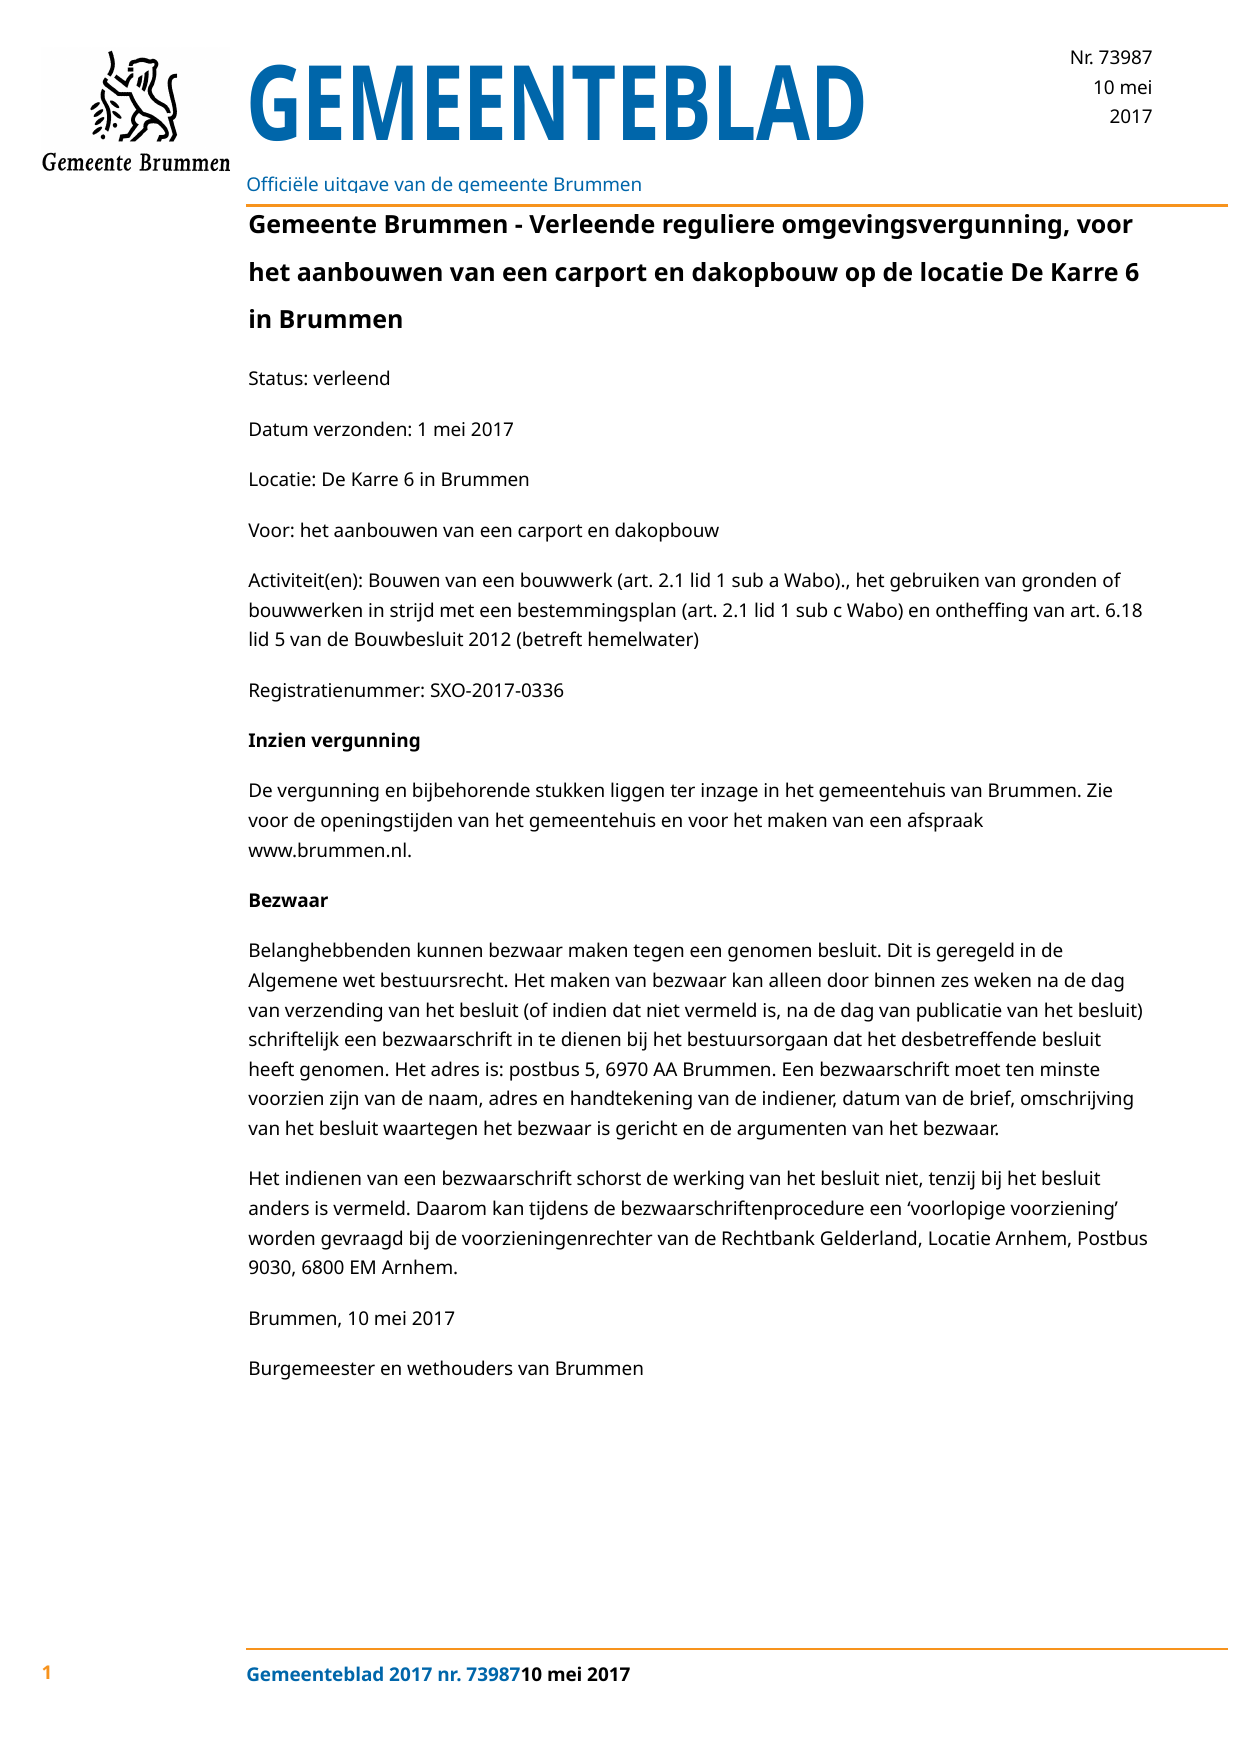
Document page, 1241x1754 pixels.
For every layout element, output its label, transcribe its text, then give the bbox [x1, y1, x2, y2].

text Het indienen van een bezwaarschrift schorst de werking van het besluit niet, tenzij bij het besluit anders is vermeld. Daarom kan tijdens de bezwaarschriftenprocedure een ‘voorlopige voorziening’ worden gevraagd bij de voorzieningenrechter van de Rechtbank Gelderland, Locatie Arnhem, Postbus 9030, 6800 EM Arnhem. [248, 1166, 1152, 1280]
text Inzien vergunning [248, 727, 1152, 753]
text Status: verleend [248, 366, 1152, 391]
text Belanghebbenden kunnen bezwaar maken tegen een genomen besluit. Dit is geregeld in de Algemene wet bestuursrecht. Het maken van bezwaar kan alleen door binnen zes weken na de dag van verzending van het besluit (of indien dat niet vermeld is, na de dag van publicatie van het besluit) schriftelijk een bezwaarschrift in te dienen bij het bestuursorgaan dat het desbetreffende besluit heeft genomen. Het adres is: postbus 5, 6970 AA Brummen. Een bezwaarschrift moet ten minste voorzien zijn van de naam, adres en handtekening van de indiener, datum van de brief, omschrijving van het besluit waartegen het bezwaar is gericht en de argumenten van het bezwaar. [248, 938, 1152, 1141]
text Burgemeester en wethouders van Brummen [248, 1355, 1152, 1381]
text Voor: het aanbouwen van een carport en dakopbouw [248, 517, 1152, 542]
text Registratienummer: SXO-2017-0336 [248, 677, 1152, 702]
text Locatie: De Karre 6 in Brummen [248, 466, 1152, 492]
text De vergunning en bijbehorende stukken liggen ter inzage in het gemeentehuis van Brummen. Zie voor de openingstijden van het gemeentehuis en voor het maken van een afspraak www.brummen.nl. [248, 778, 1152, 862]
text Activiteit(en): Bouwen van een bouwwerk (art. 2.1 lid 1 sub a Wabo)., het gebruiken van gronden of bouwwerken in strijd met een bestemmingsplan (art. 2.1 lid 1 sub c Wabo) en ontheffing van art. 6.18 lid 5 van de Bouwbesluit 2012 (betreft hemelwater) [248, 567, 1152, 652]
text Datum verzonden: 1 mei 2017 [248, 416, 1152, 442]
text Gemeente Brummen - Verleende reguliere omgevingsvergunning, voor het aanbouwen van een carport en dakopbouw op de locatie De Karre 6 in Brummen [248, 207, 1152, 336]
picture [41, 47, 231, 172]
text Bezwaar [248, 887, 1152, 913]
text Brummen, 10 mei 2017 [248, 1305, 1152, 1330]
